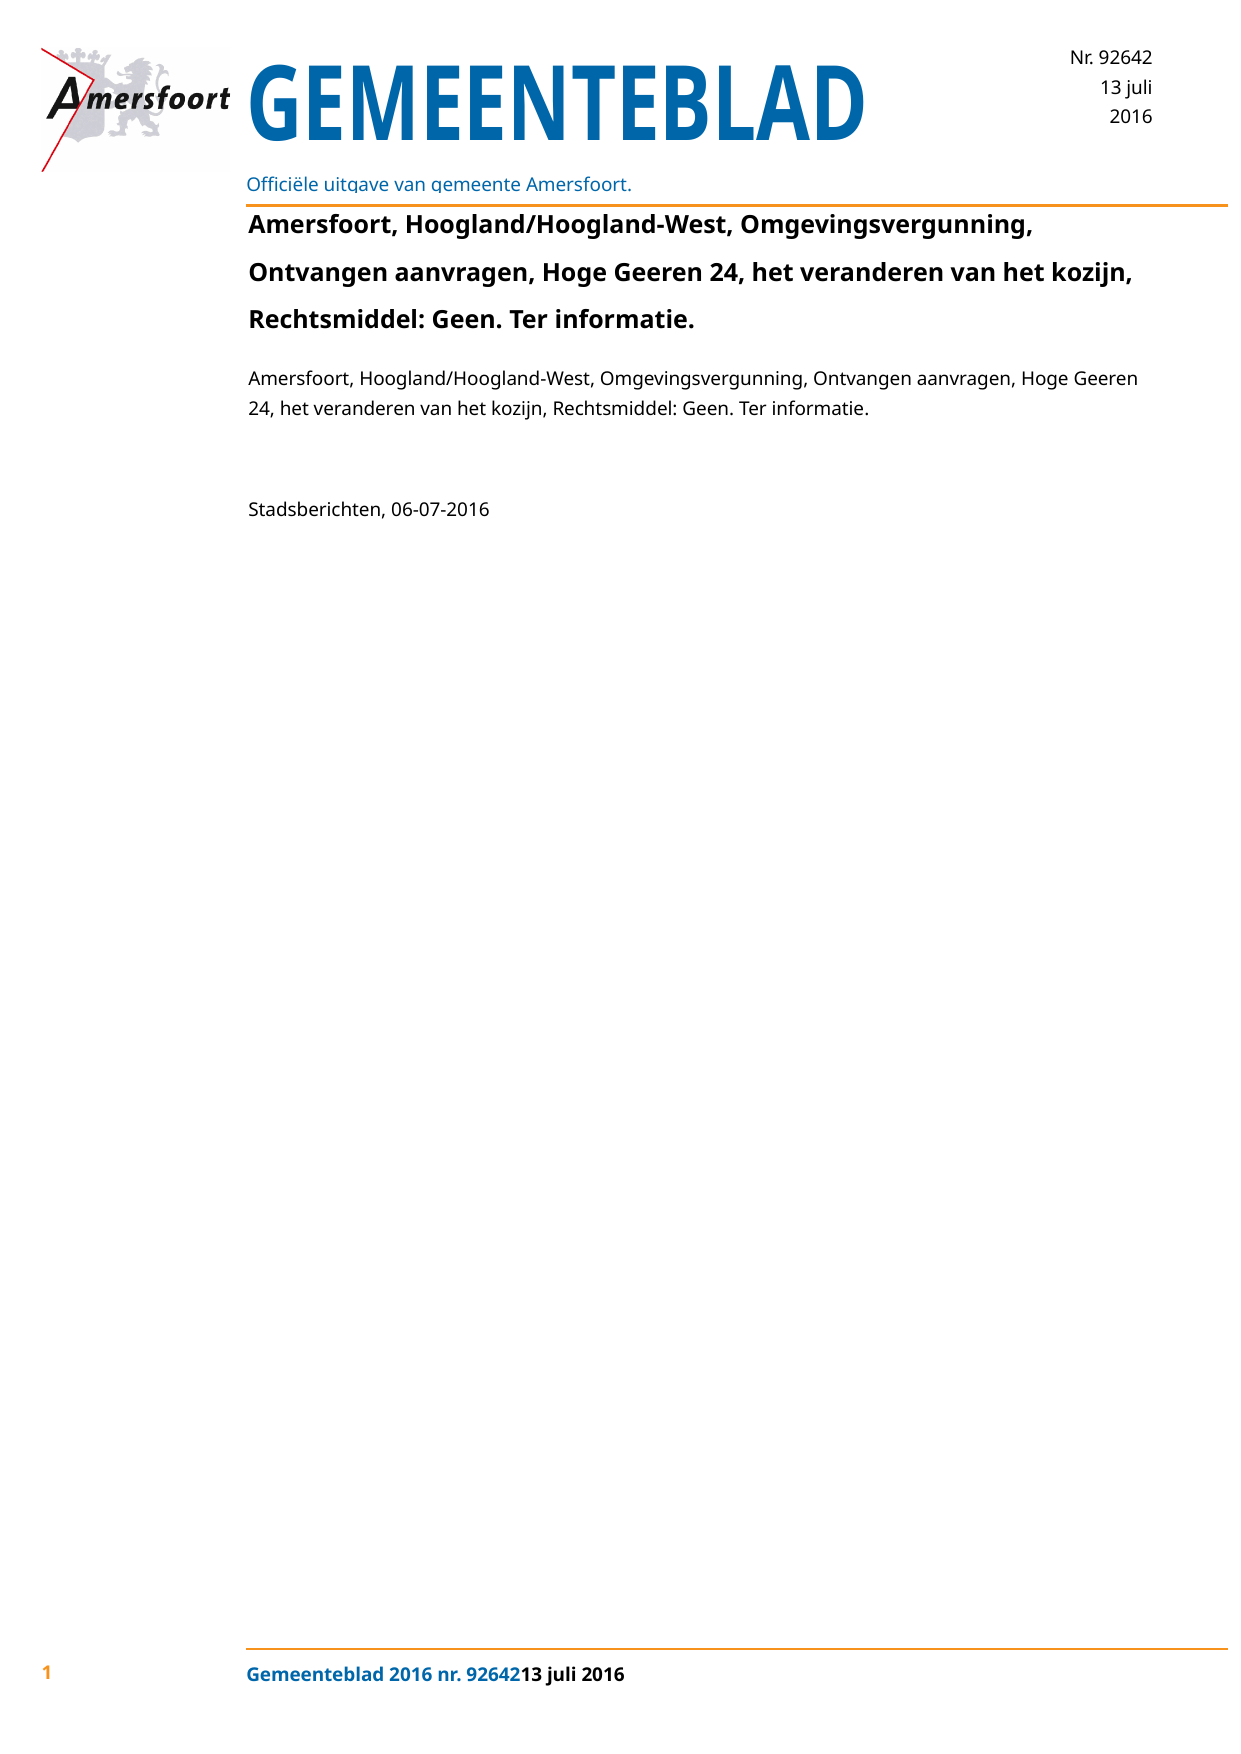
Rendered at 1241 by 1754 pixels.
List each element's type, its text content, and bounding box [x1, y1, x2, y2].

text Amersfoort, Hoogland/Hoogland-West, Omgevingsvergunning, Ontvangen aanvragen, Hoge Geeren 24, het veranderen van het kozijn, Rechtsmiddel: Geen. Ter informatie. [248, 366, 1152, 421]
picture [41, 47, 231, 172]
text Amersfoort, Hoogland/Hoogland-West, Omgevingsvergunning, Ontvangen aanvragen, Hoge Geeren 24, het veranderen van het kozijn, Rechtsmiddel: Geen. Ter informatie. [248, 207, 1152, 336]
text Stadsberichten, 06-07-2016 [248, 496, 1152, 522]
